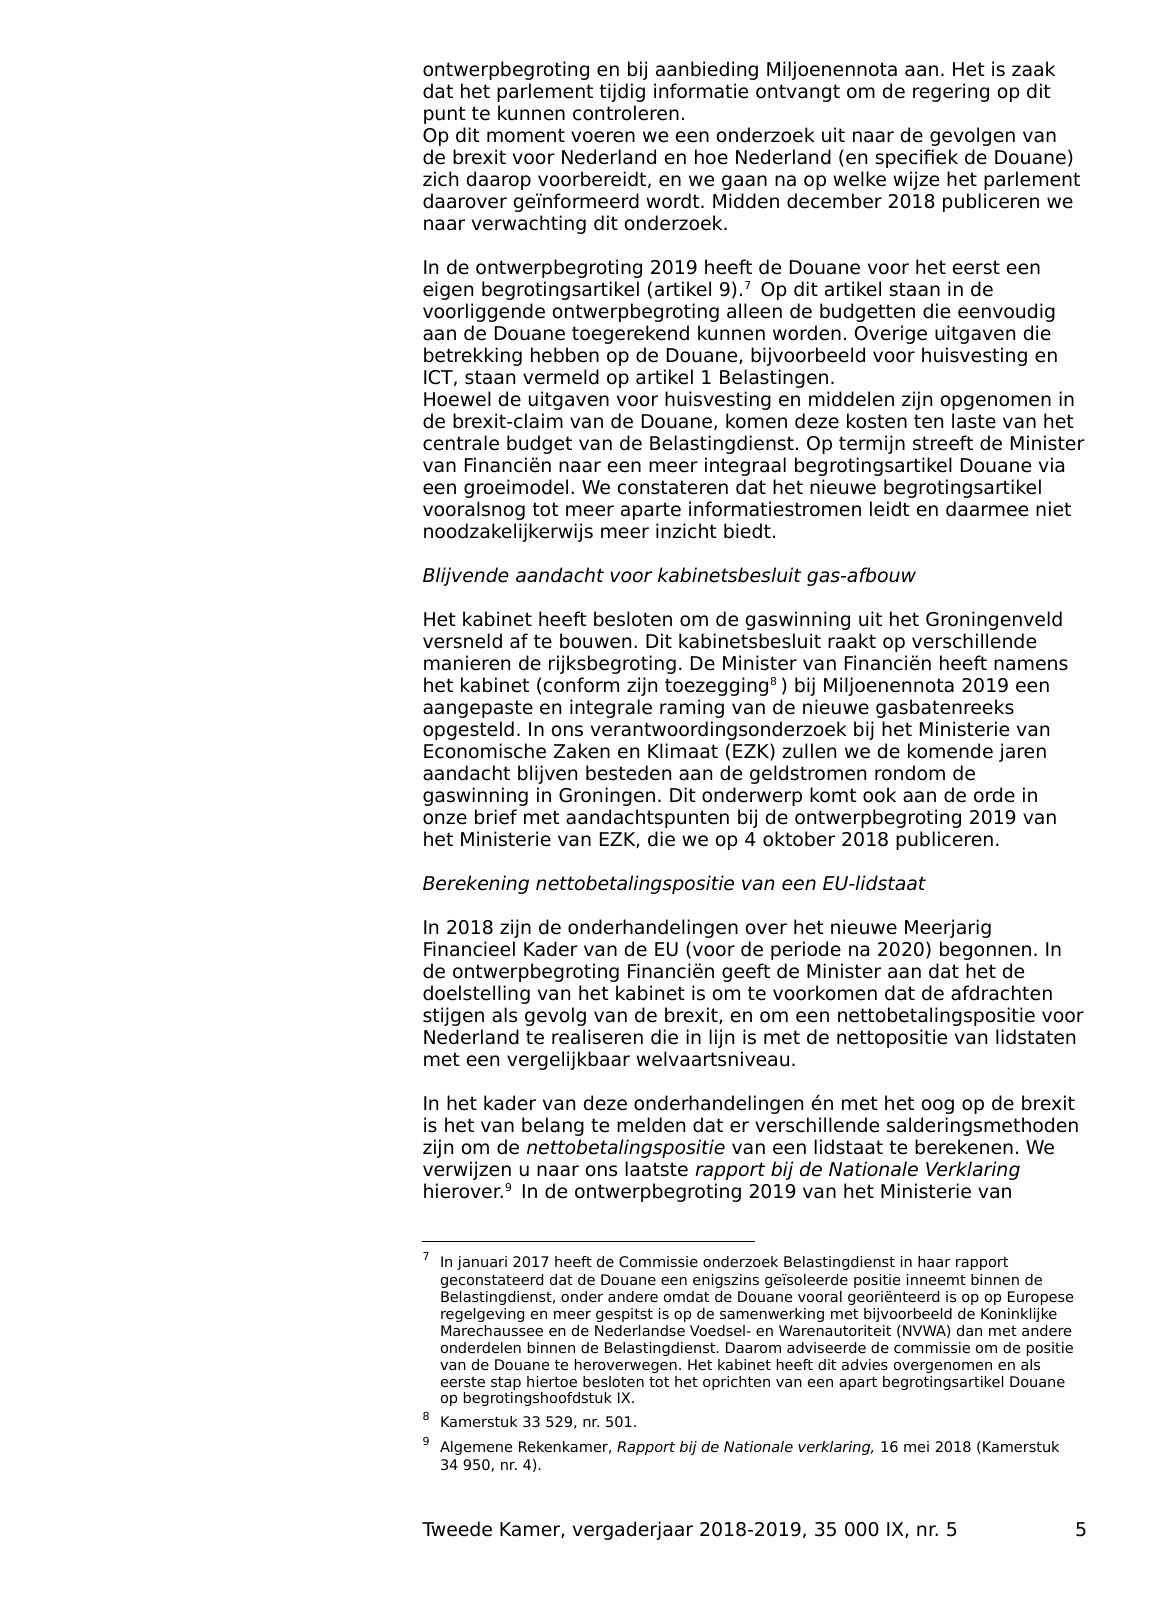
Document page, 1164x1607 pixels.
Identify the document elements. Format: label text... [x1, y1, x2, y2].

text ontwerpbegroting en bij aanbieding Miljoenennota aan. Het is zaak dat het parlement tijdig informatie ontvangt om de regering op dit punt te kunnen controleren. [422, 59, 1087, 125]
text Op dit moment voeren we een onderzoek uit naar de gevolgen van de brexit voor Nederland en hoe Nederland (en specifiek de Douane) zich daarop voorbereidt, en we gaan na op welke wijze het parlement daarover geïnformeerd wordt. Midden december 2018 publiceren we naar verwachting dit onderzoek. [422, 125, 1087, 235]
subtitle Berekening nettobetalingspositie van een EU-lidstaat [422, 873, 1087, 895]
text Kamerstuk 33 529, nr. 501. [422, 1410, 1087, 1432]
text Hoewel de uitgaven voor huisvesting en middelen zijn opgenomen in de brexit-claim van de Douane, komen deze kosten ten laste van het centrale budget van de Belastingdienst. Op termijn streeft de Minister van Financiën naar een meer integraal begrotingsartikel Douane via een groeimodel. We constateren dat het nieuwe begrotingsartikel vooralsnog tot meer aparte informatiestromen leidt en daarmee niet noodzakelijkerwijs meer inzicht biedt. [422, 389, 1087, 543]
text In 2018 zijn de onderhandelingen over het nieuwe Meerjarig Financieel Kader van de EU (voor de periode na 2020) begonnen. In de ontwerpbegroting Financiën geeft de Minister aan dat het de doelstelling van het kabinet is om te voorkomen dat de afdrachten stijgen als gevolg van de brexit, en om een nettobetalingspositie voor Nederland te realiseren die in lijn is met de nettopositie van lidstaten met een vergelijkbaar welvaartsniveau. [422, 917, 1087, 1071]
text In januari 2017 heeft de Commissie onderzoek Belastingdienst in haar rapport geconstateerd dat de Douane een enigszins geïsoleerde positie inneemt binnen de Belastingdienst, onder andere omdat de Douane vooral georiënteerd is op op Europese regelgeving en meer gespitst is op de samenwerking met bijvoorbeeld de Koninklijke Marechaussee en de Nederlandse Voedsel- en Warenautoriteit (NVWA) dan met andere onderdelen binnen de Belastingdienst. Daarom adviseerde de commissie om de positie van de Douane te heroverwegen. Het kabinet heeft dit advies overgenomen en als eerste stap hiertoe besloten tot het oprichten van een apart begrotingsartikel Douane op begrotingshoofdstuk IX. [422, 1250, 1087, 1407]
text In de ontwerpbegroting 2019 heeft de Douane voor het eerst een eigen begrotingsartikel (artikel 9). Op dit artikel staan in de voorliggende ontwerpbegroting alleen de budgetten die eenvoudig aan de Douane toegerekend kunnen worden. Overige uitgaven die betrekking hebben op de Douane, bijvoorbeeld voor huisvesting en ICT, staan vermeld op artikel 1 Belastingen. [422, 257, 1087, 389]
text Het kabinet heeft besloten om de gaswinning uit het Groningenveld versneld af te bouwen. Dit kabinetsbesluit raakt op verschillende manieren de rijksbegroting. De Minister van Financiën heeft namens het kabinet (conform zijn toezegging) bij Miljoenennota 2019 een aangepaste en integrale raming van de nieuwe gasbatenreeks opgesteld. In ons verantwoordingsonderzoek bij het Ministerie van Economische Zaken en Klimaat (EZK) zullen we de komende jaren aandacht blijven besteden aan de geldstromen rondom de gaswinning in Groningen. Dit onderwerp komt ook aan de orde in onze brief met aandachtspunten bij de ontwerpbegroting 2019 van het Ministerie van EZK, die we op 4 oktober 2018 publiceren. [422, 609, 1087, 851]
text Algemene Rekenkamer, Rapport bij de Nationale verklaring, 16 mei 2018 (Kamerstuk 34 950, nr. 4). [422, 1435, 1087, 1474]
text In het kader van deze onderhandelingen én met het oog op de brexit is het van belang te melden dat er verschillende salderingsmethoden zijn om de nettobetalingspositie van een lidstaat te berekenen. We verwijzen u naar ons laatste rapport bij de Nationale Verklaring hierover. In de ontwerpbegroting 2019 van het Ministerie van [422, 1093, 1087, 1203]
subtitle Blijvende aandacht voor kabinetsbesluit gas-afbouw [422, 565, 1087, 587]
